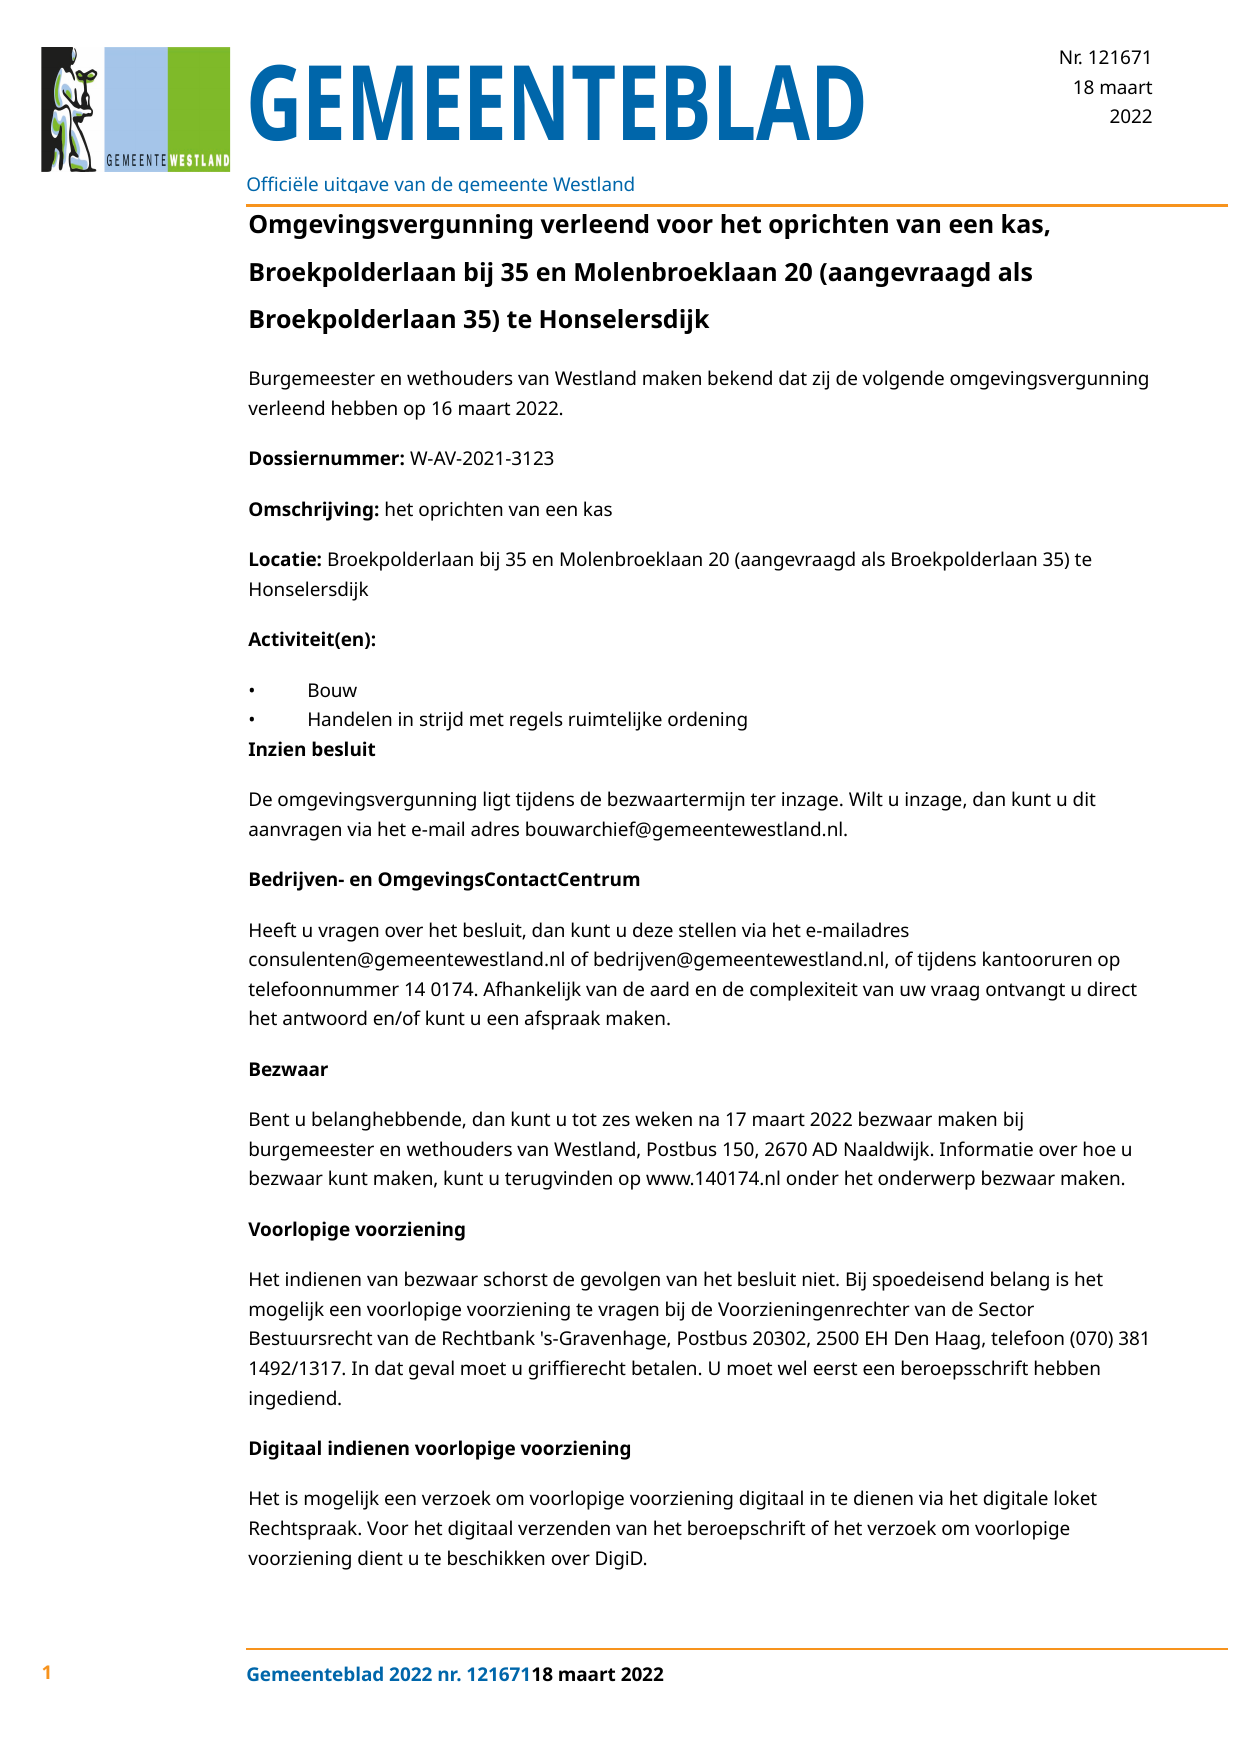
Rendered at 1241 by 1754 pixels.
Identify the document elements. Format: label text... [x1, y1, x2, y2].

text Het is mogelijk een verzoek om voorlopige voorziening digitaal in te dienen via het digitale loket Rechtspraak. Voor het digitaal verzenden van het beroepschrift of het verzoek om voorlopige voorziening dient u te beschikken over DigiD. [248, 1486, 1152, 1570]
picture [41, 47, 231, 172]
text Heeft u vragen over het besluit, dan kunt u deze stellen via het e-mailadres consulenten@gemeentewestland.nl of bedrijven@gemeentewestland.nl, of tijdens kantooruren op telefoonnummer 14 0174. Afhankelijk van de aard en de complexiteit van uw vraag ontvangt u direct het antwoord en/of kunt u een afspraak maken. [248, 917, 1152, 1031]
text Burgemeester en wethouders van Westland maken bekend dat zij de volgende omgevingsvergunning verleend hebben op 16 maart 2022. [248, 366, 1152, 421]
text Het indienen van bezwaar schorst de gevolgen van het besluit niet. Bij spoedeisend belang is het mogelijk een voorlopige voorziening te vragen bij de Voorzieningenrechter van de Sector Bestuursrecht van de Rechtbank 's-Gravenhage, Postbus 20302, 2500 EH Den Haag, telefoon (070) 381 1492/1317. In dat geval moet u griffierecht betalen. U moet wel eerst een beroepsschrift hebben ingediend. [248, 1266, 1152, 1410]
text Digitaal indienen voorlopige voorziening [248, 1435, 1152, 1461]
text Locatie: Broekpolderlaan bij 35 en Molenbroeklaan 20 (aangevraagd als Broekpolderlaan 35) te Honselersdijk [248, 546, 1152, 602]
text Bezwaar [248, 1056, 1152, 1082]
text Activiteit(en): [248, 626, 1152, 652]
list Bouw [248, 677, 1152, 702]
text Inzien besluit [248, 736, 1152, 762]
text Bent u belanghebbende, dan kunt u tot zes weken na 17 maart 2022 bezwaar maken bij burgemeester en wethouders van Westland, Postbus 150, 2670 AD Naaldwijk. Informatie over hoe u bezwaar kunt maken, kunt u terugvinden op www.140174.nl onder het onderwerp bezwaar maken. [248, 1106, 1152, 1191]
text Dossiernummer: W-AV-2021-3123 [248, 446, 1152, 471]
text Omschrijving: het oprichten van een kas [248, 496, 1152, 522]
list Handelen in strijd met regels ruimtelijke ordening [248, 706, 1152, 732]
text Omgevingsvergunning verleend voor het oprichten van een kas, Broekpolderlaan bij 35 en Molenbroeklaan 20 (aangevraagd als Broekpolderlaan 35) te Honselersdijk [248, 207, 1152, 336]
text Voorlopige voorziening [248, 1216, 1152, 1242]
text De omgevingsvergunning ligt tijdens de bezwaartermijn ter inzage. Wilt u inzage, dan kunt u dit aanvragen via het e-mail adres bouwarchief@gemeentewestland.nl. [248, 786, 1152, 842]
text Bedrijven- en OmgevingsContactCentrum [248, 866, 1152, 892]
